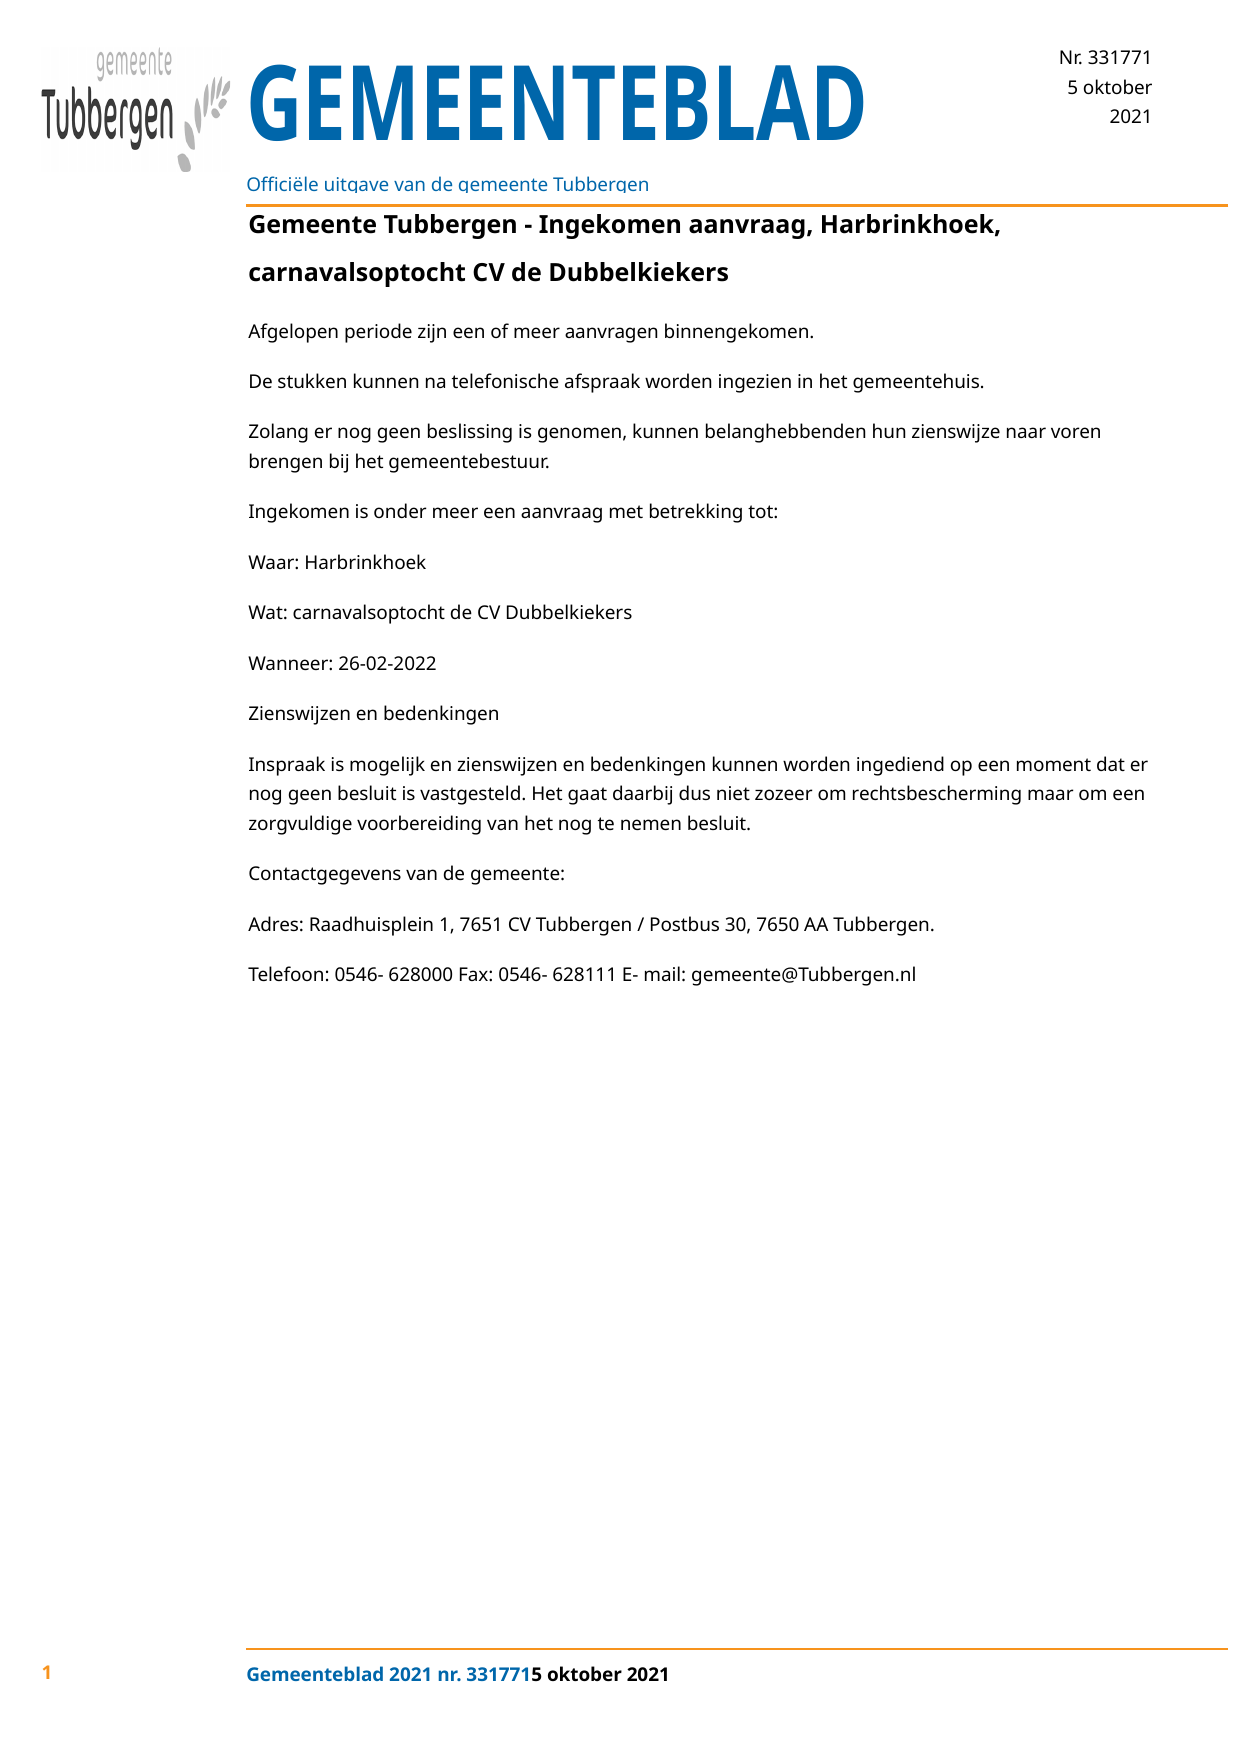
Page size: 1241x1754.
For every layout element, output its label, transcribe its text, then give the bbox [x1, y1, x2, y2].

text Adres: Raadhuisplein 1, 7651 CV Tubbergen / Postbus 30, 7650 AA Tubbergen. [248, 911, 1152, 937]
text Afgelopen periode zijn een of meer aanvragen binnengekomen. [248, 318, 1152, 344]
text De stukken kunnen na telefonische afspraak worden ingezien in het gemeentehuis. [248, 368, 1152, 394]
text Telefoon: 0546- 628000 Fax: 0546- 628111 E- mail: gemeente@Tubbergen.nl [248, 961, 1152, 987]
text Gemeente Tubbergen - Ingekomen aanvraag, Harbrinkhoek, carnavalsoptocht CV de Dubbelkiekers [248, 207, 1152, 288]
text Zienswijzen en bedenkingen [248, 700, 1152, 726]
text Wanneer: 26-02-2022 [248, 650, 1152, 676]
text Wat: carnavalsoptocht de CV Dubbelkiekers [248, 599, 1152, 625]
text Waar: Harbrinkhoek [248, 549, 1152, 575]
text Zolang er nog geen beslissing is genomen, kunnen belanghebbenden hun zienswijze naar voren brengen bij het gemeentebestuur. [248, 419, 1152, 474]
picture [41, 47, 231, 172]
text Inspraak is mogelijk en zienswijzen en bedenkingen kunnen worden ingediend op een moment dat er nog geen besluit is vastgesteld. Het gaat daarbij dus niet zozeer om rechtsbescherming maar om een zorgvuldige voorbereiding van het nog te nemen besluit. [248, 751, 1152, 836]
text Ingekomen is onder meer een aanvraag met betrekking tot: [248, 499, 1152, 524]
text Contactgegevens van de gemeente: [248, 860, 1152, 886]
